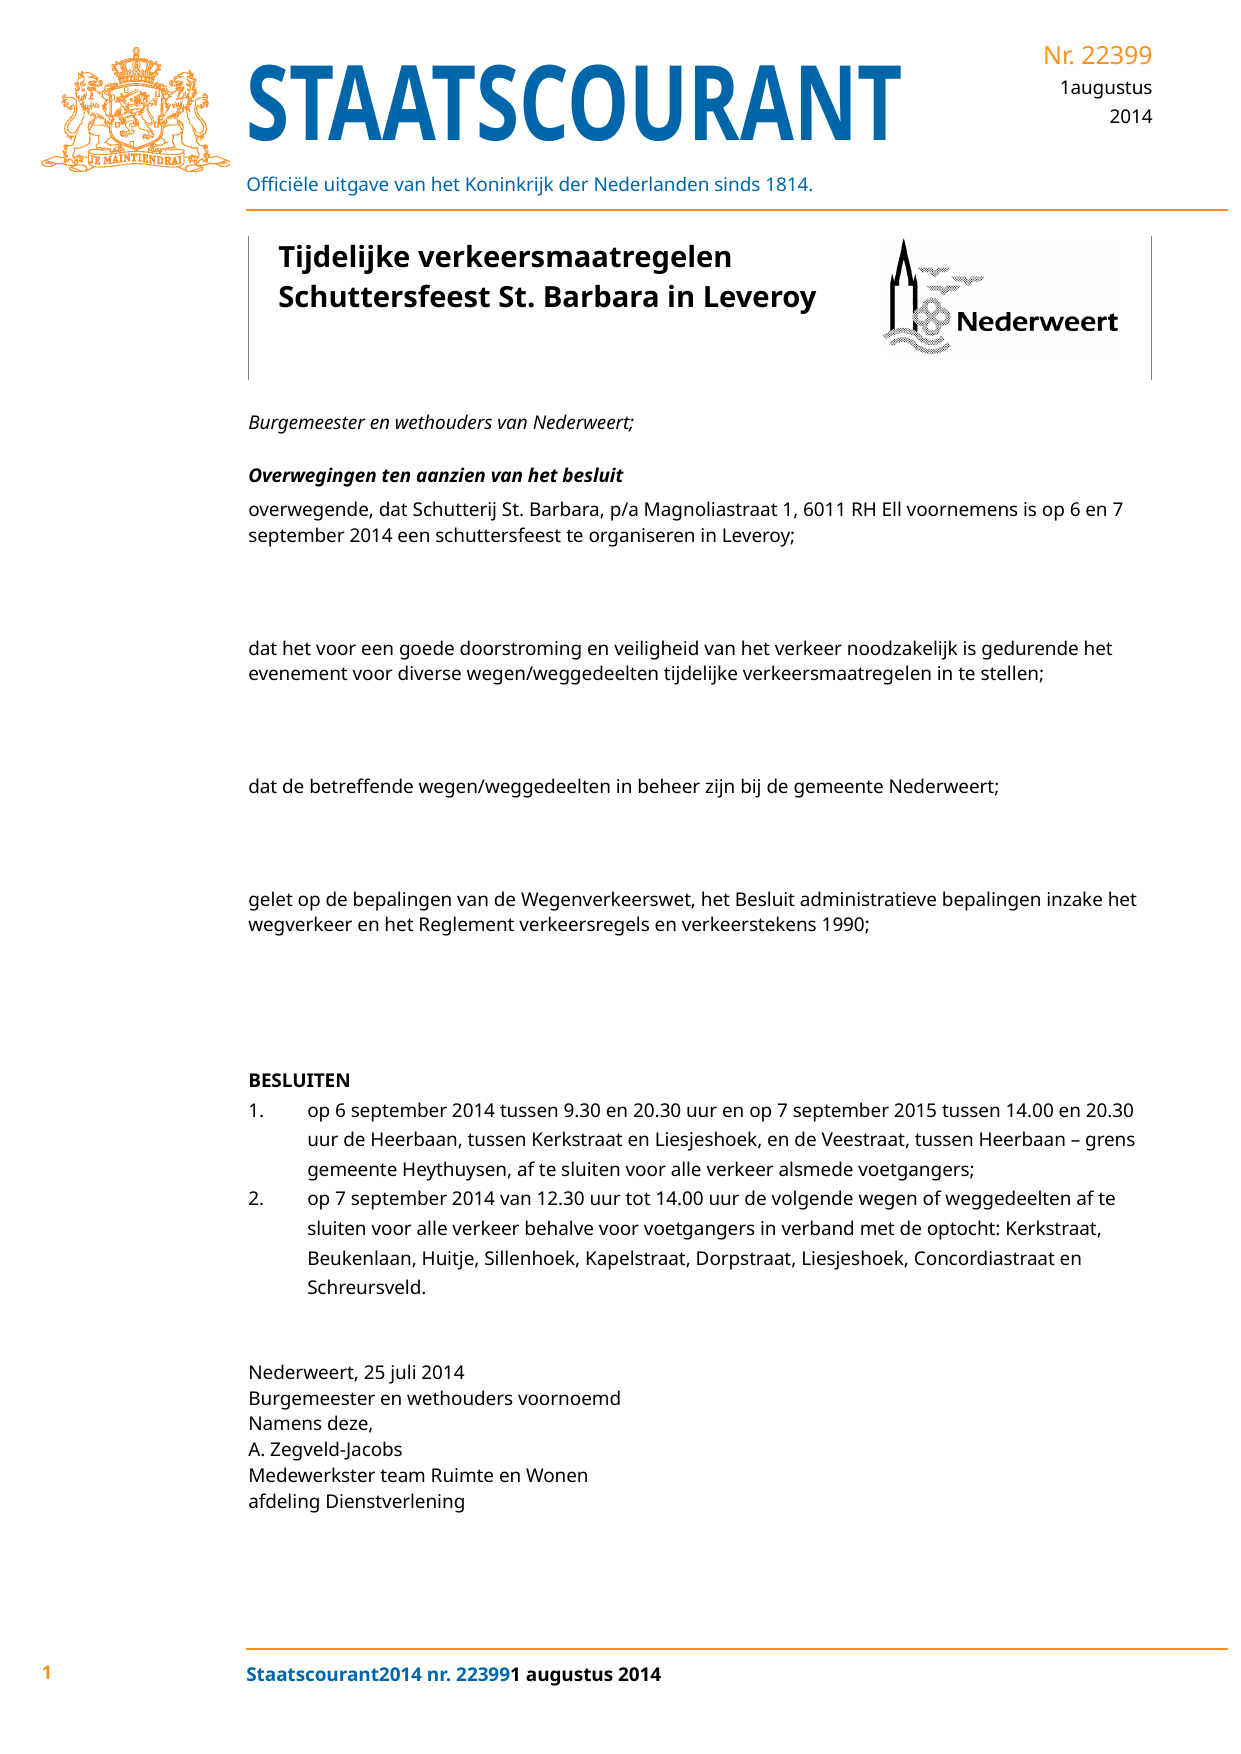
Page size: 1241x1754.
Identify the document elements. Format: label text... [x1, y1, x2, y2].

text Overwegingen ten aanzien van het besluit [248, 462, 1152, 488]
text gelet op de bepalingen van de Wegenverkeerswet, het Besluit administratieve bepalingen inzake het wegverkeer en het Reglement verkeersregels en verkeerstekens 1990; [248, 886, 1152, 937]
table_header Tijdelijke verkeersmaatregelen Schuttersfeest St. Barbara in Leveroy [249, 236, 850, 380]
text dat het voor een goede doorstroming en veiligheid van het verkeer noodzakelijk is gedurende het evenement voor diverse wegen/weggedeelten tijdelijke verkeersmaatregelen in te stellen; [248, 635, 1152, 686]
text overwegende, dat Schutterij St. Barbara, p/a Magnoliastraat 1, 6011 RH Ell voornemens is op 6 en 7 september 2014 een schuttersfeest te organiseren in Leveroy; [248, 496, 1152, 548]
text Nederweert, 25 juli 2014 [248, 1359, 1152, 1385]
text afdeling Dienstverlening [248, 1488, 1152, 1513]
text BESLUITEN [248, 1067, 1152, 1093]
text Medewerkster team Ruimte en Wonen [248, 1462, 1152, 1488]
text A. Zegveld-Jacobs [248, 1436, 1152, 1462]
text Burgemeester en wethouders voornoemd [248, 1385, 1152, 1411]
table_header [850, 236, 1151, 380]
picture [41, 47, 231, 172]
text Burgemeester en wethouders van Nederweert; [248, 409, 1152, 435]
list op 6 september 2014 tussen 9.30 en 20.30 uur en op 7 september 2015 tussen 14.00 en 20.30 uur de Heerbaan, tussen Kerkstraat en Liesjeshoek, en de Veestraat, tussen Heerbaan – grens gemeente Heythuysen, af te sluiten voor alle verkeer alsmede voetgangers; [248, 1097, 1152, 1182]
list op 7 september 2014 van 12.30 uur tot 14.00 uur de volgende wegen of weggedeelten af te sluiten voor alle verkeer behalve voor voetgangers in verband met de optocht: Kerkstraat, Beukenlaan, Huitje, Sillenhoek, Kapelstraat, Dorpstraat, Liesjeshoek, Concordiastraat en Schreursveld. [248, 1186, 1152, 1300]
text Namens deze, [248, 1411, 1152, 1436]
picture [882, 236, 1119, 355]
text dat de betreffende wegen/weggedeelten in beheer zijn bij de gemeente Nederweert; [248, 773, 1152, 799]
